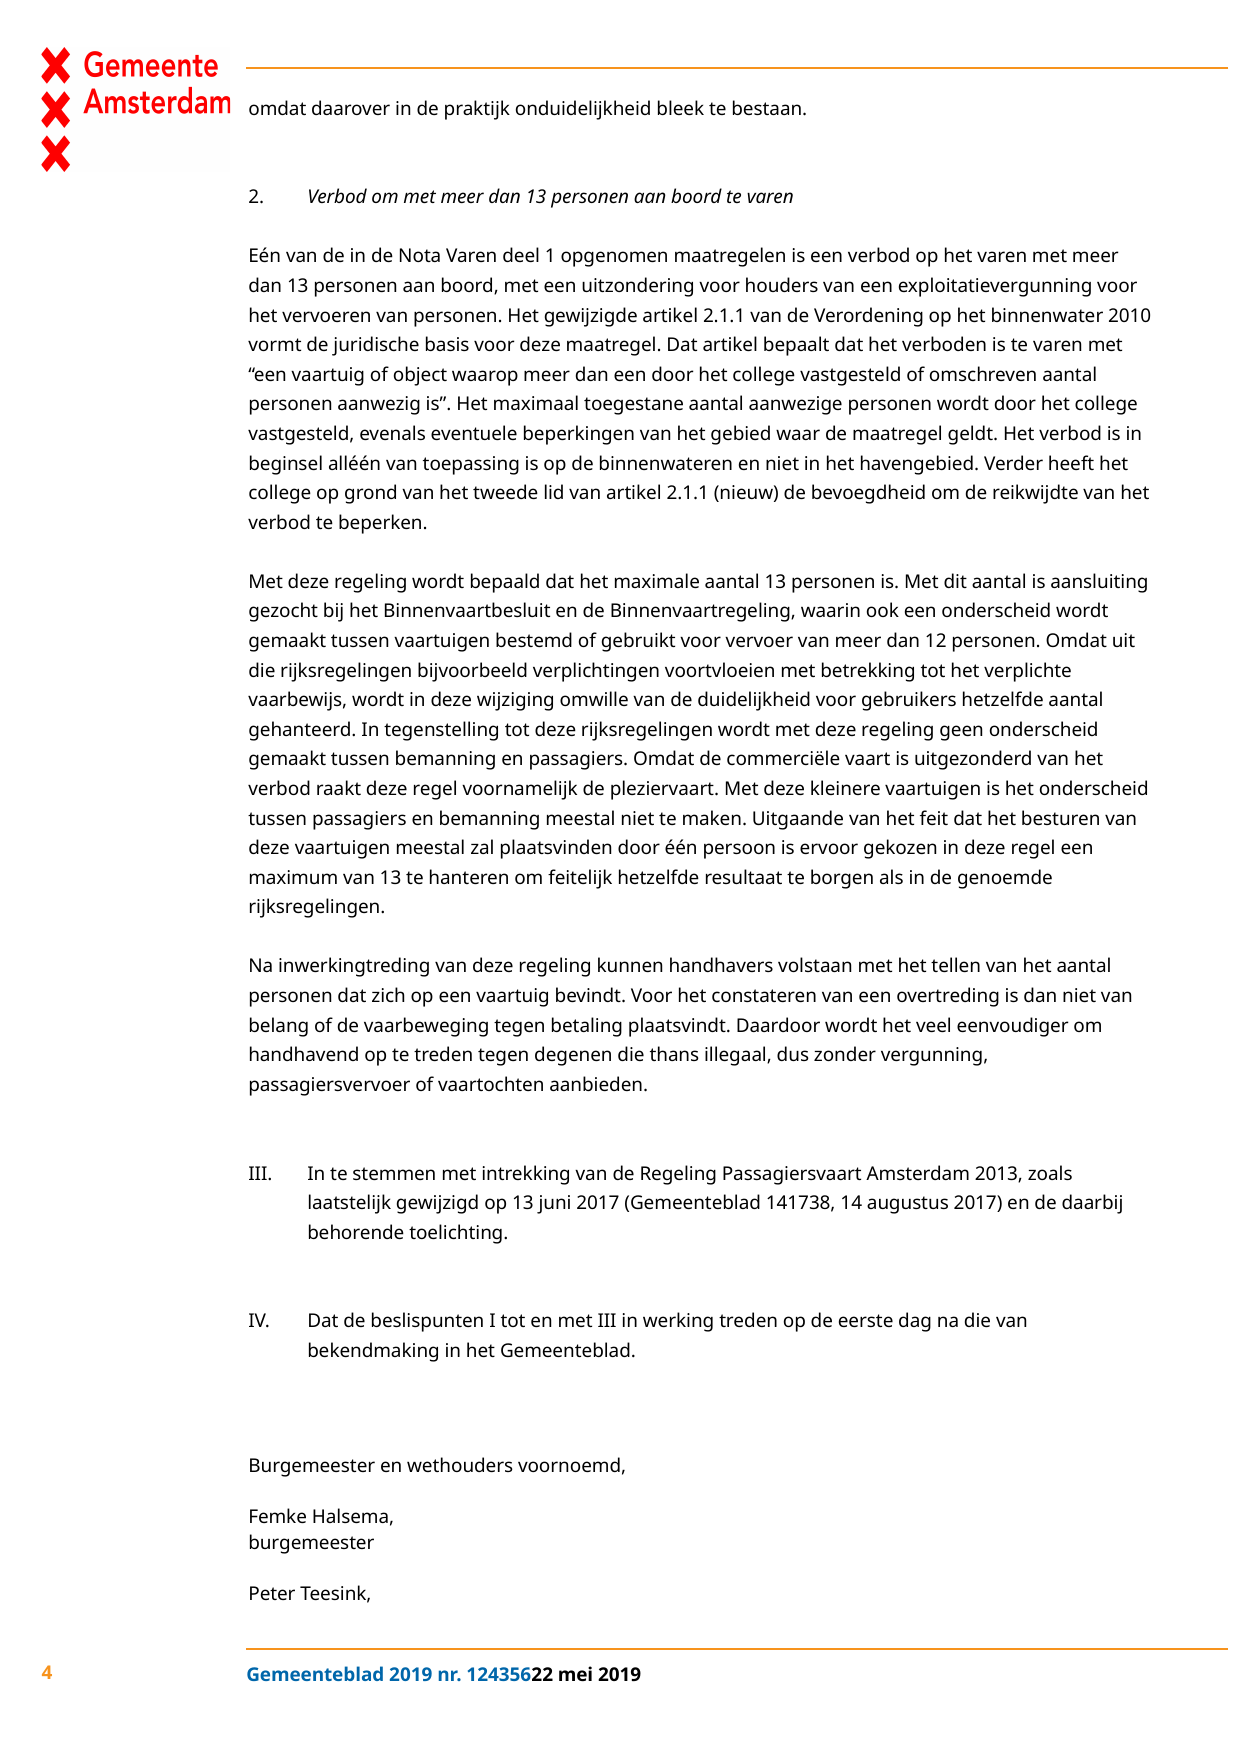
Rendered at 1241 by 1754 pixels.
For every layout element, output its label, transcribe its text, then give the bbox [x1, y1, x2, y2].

text Met deze regeling wordt bepaald dat het maximale aantal 13 personen is. Met dit aantal is aansluiting gezocht bij het Binnenvaartbesluit en de Binnenvaartregeling, waarin ook een onderscheid wordt gemaakt tussen vaartuigen bestemd of gebruikt voor vervoer van meer dan 12 personen. Omdat uit die rijksregelingen bijvoorbeeld verplichtingen voortvloeien met betrekking tot het verplichte vaarbewijs, wordt in deze wijziging omwille van de duidelijkheid voor gebruikers hetzelfde aantal gehanteerd. In tegenstelling tot deze rijksregelingen wordt met deze regeling geen onderscheid gemaakt tussen bemanning en passagiers. Omdat de commerciële vaart is uitgezonderd van het verbod raakt deze regel voornamelijk de pleziervaart. Met deze kleinere vaartuigen is het onderscheid tussen passagiers en bemanning meestal niet te maken. Uitgaande van het feit dat het besturen van deze vaartuigen meestal zal plaatsvinden door één persoon is ervoor gekozen in deze regel een maximum van 13 te hanteren om feitelijk hetzelfde resultaat te borgen als in de genoemde rijksregelingen. [248, 568, 1152, 919]
list Verbod om met meer dan 13 personen aan boord te varen [248, 183, 1152, 209]
list In te stemmen met intrekking van de Regeling Passagiersvaart Amsterdam 2013, zoals laatstelijk gewijzigd op 13 juni 2017 (Gemeenteblad 141738, 14 augustus 2017) en de daarbij behorende toelichting. [248, 1160, 1152, 1245]
text Eén van de in de Nota Varen deel 1 opgenomen maatregelen is een verbod op het varen met meer dan 13 personen aan boord, met een uitzondering voor houders van een exploitatievergunning voor het vervoeren van personen. Het gewijzigde artikel 2.1.1 van de Verordening op het binnenwater 2010 vormt de juridische basis voor deze maatregel. Dat artikel bepaalt dat het verboden is te varen met “een vaartuig of object waarop meer dan een door het college vastgesteld of omschreven aantal personen aanwezig is”. Het maximaal toegestane aantal aanwezige personen wordt door het college vastgesteld, evenals eventuele beperkingen van het gebied waar de maatregel geldt. Het verbod is in beginsel alléén van toepassing is op de binnenwateren en niet in het havengebied. Verder heeft het college op grond van het tweede lid van artikel 2.1.1 (nieuw) de bevoegdheid om de reikwijdte van het verbod te beperken. [248, 243, 1152, 535]
text Burgemeester en wethouders voornoemd, [248, 1452, 1152, 1477]
text Peter Teesink, [248, 1580, 1152, 1606]
text burgemeester [248, 1529, 1152, 1555]
picture [41, 47, 231, 172]
text Na inwerkingtreding van deze regeling kunnen handhavers volstaan met het tellen van het aantal personen dat zich op een vaartuig bevindt. Voor het constateren van een overtreding is dan niet van belang of de vaarbeweging tegen betaling plaatsvindt. Daardoor wordt het veel eenvoudiger om handhavend op te treden tegen degenen die thans illegaal, dus zonder vergunning, passagiersvervoer of vaartochten aanbieden. [248, 953, 1152, 1097]
text Femke Halsema, [248, 1503, 1152, 1529]
list Dat de beslispunten I tot en met III in werking treden op de eerste dag na die van bekendmaking in het Gemeenteblad. [248, 1308, 1152, 1363]
text omdat daarover in de praktijk onduidelijkheid bleek te bestaan. [248, 95, 1152, 121]
